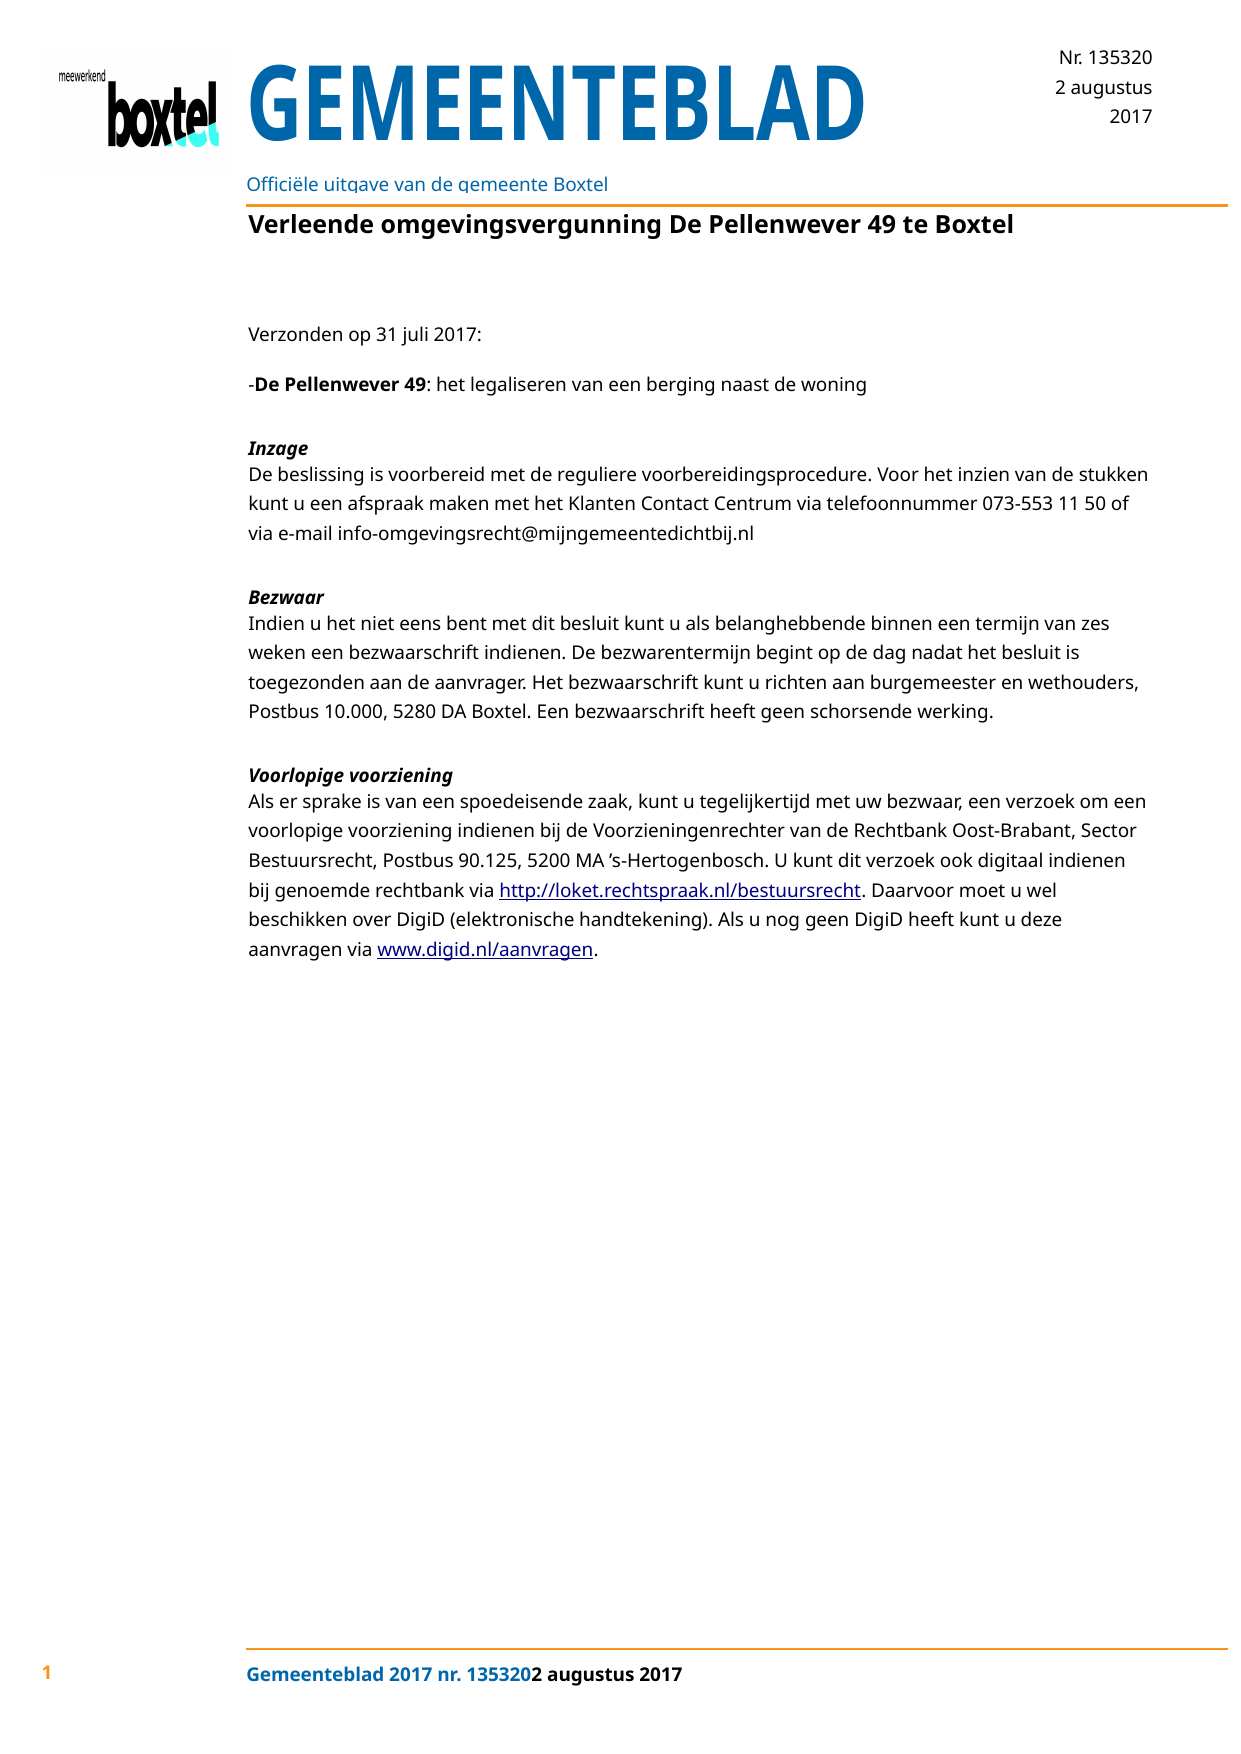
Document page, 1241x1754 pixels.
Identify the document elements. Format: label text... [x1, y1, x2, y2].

text Inzage [248, 435, 1152, 461]
text Bezwaar [248, 584, 1152, 610]
text De beslissing is voorbereid met de reguliere voorbereidingsprocedure. Voor het inzien van de stukken kunt u een afspraak maken met het Klanten Contact Centrum via telefoonnummer 073-553 11 50 of via e-mail info-omgevingsrecht@mijngemeentedichtbij.nl [248, 461, 1152, 546]
text Verleende omgevingsvergunning De Pellenwever 49 te Boxtel [248, 207, 1152, 241]
text Voorlopige voorziening [248, 762, 1152, 788]
text Verzonden op 31 juli 2017: [248, 321, 1152, 346]
text -De Pellenwever 49: het legaliseren van een berging naast de woning [248, 371, 1152, 397]
text Als er sprake is van een spoedeisende zaak, kunt u tegelijkertijd met uw bezwaar, een verzoek om een voorlopige voorziening indienen bij de Voorzieningenrechter van de Rechtbank Oost-Brabant, Sector Bestuursrecht, Postbus 90.125, 5200 MA ’s-Hertogenbosch. U kunt dit verzoek ook digitaal indienen bij genoemde rechtbank via http://loket.rechtspraak.nl/bestuursrecht. Daarvoor moet u wel beschikken over DigiD (elektronische handtekening). Als u nog geen DigiD heeft kunt u deze aanvragen via www.digid.nl/aanvragen. [248, 788, 1152, 962]
text Indien u het niet eens bent met dit besluit kunt u als belanghebbende binnen een termijn van zes weken een bezwaarschrift indienen. De bezwarentermijn begint op de dag nadat het besluit is toegezonden aan de aanvrager. Het bezwaarschrift kunt u richten aan burgemeester en wethouders, Postbus 10.000, 5280 DA Boxtel. Een bezwaarschrift heeft geen schorsende werking. [248, 610, 1152, 724]
picture [41, 47, 231, 172]
